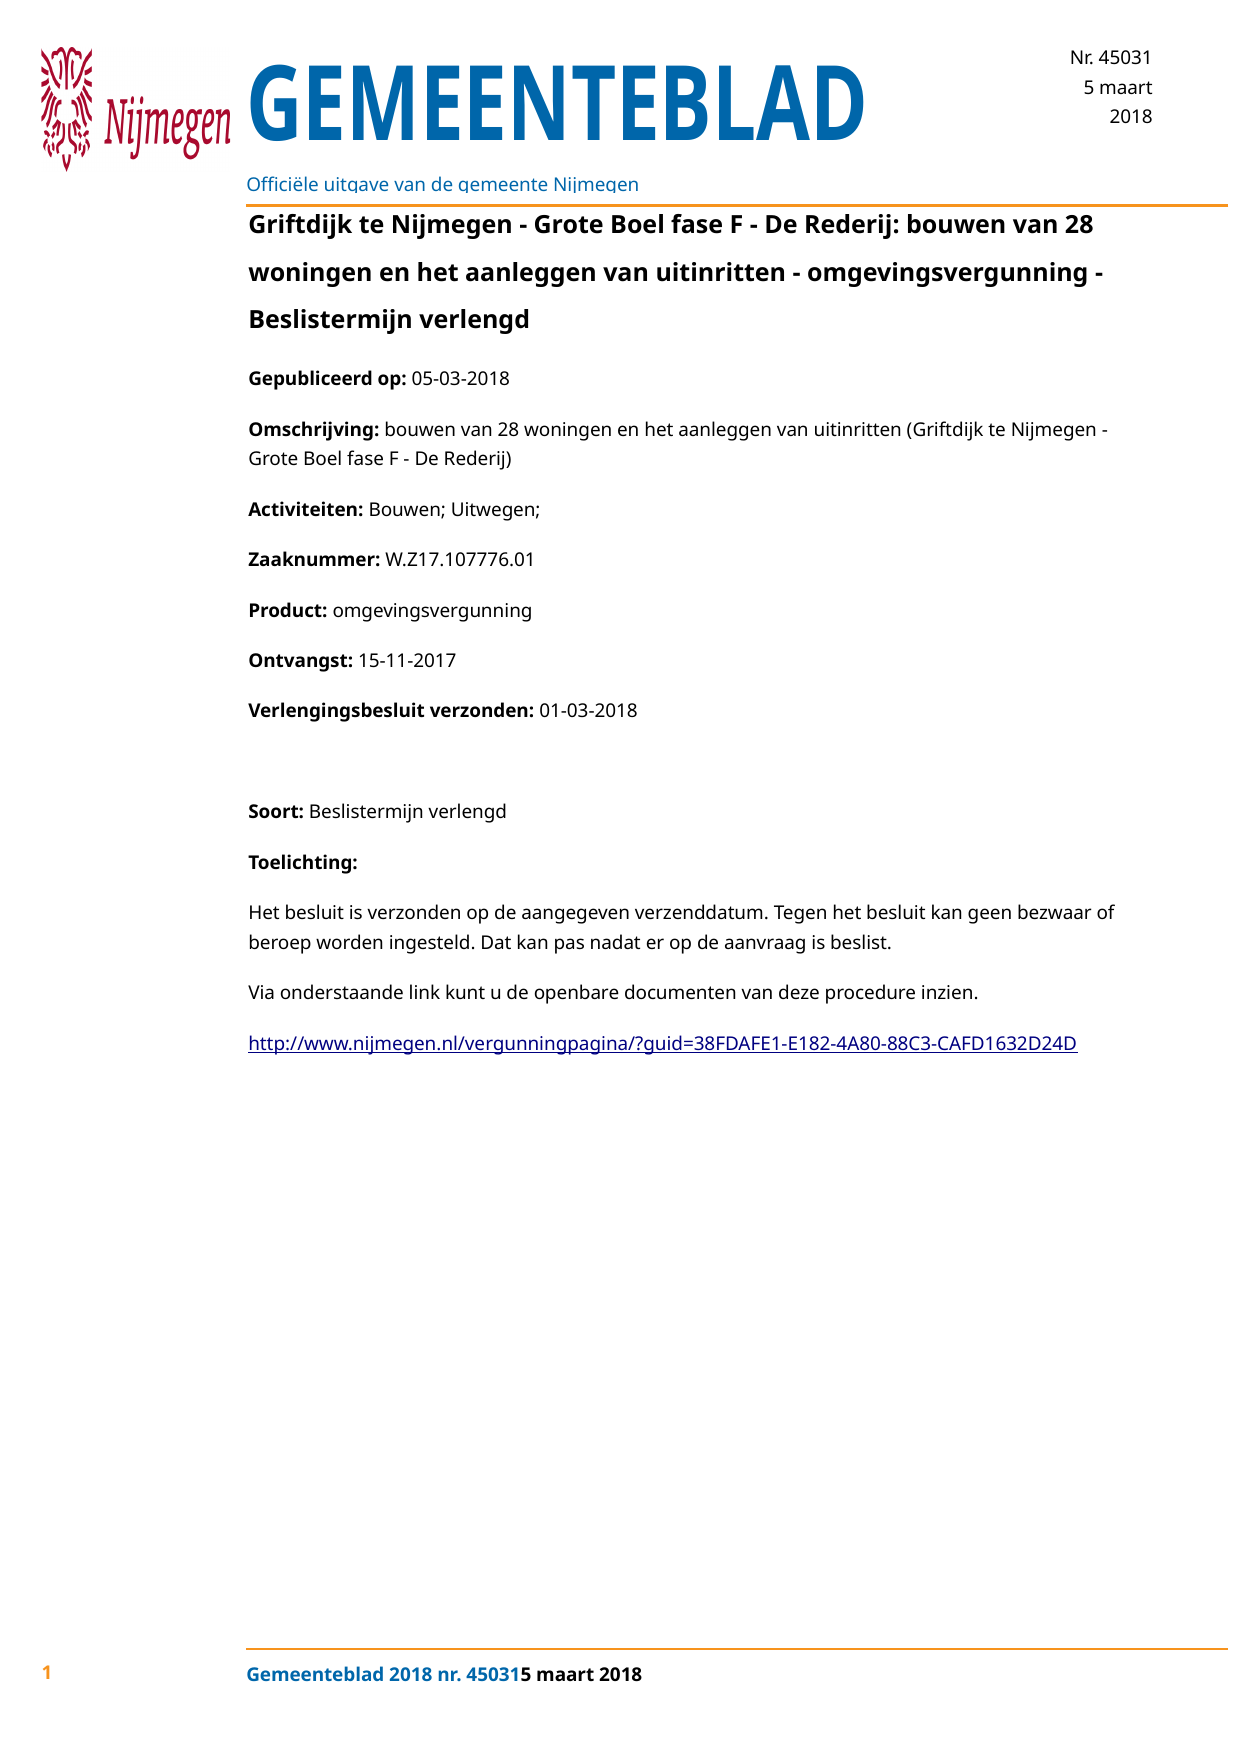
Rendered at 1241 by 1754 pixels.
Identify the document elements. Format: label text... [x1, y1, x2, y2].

text Toelichting: [248, 849, 1152, 874]
text Soort: Beslistermijn verlengd [248, 798, 1152, 824]
text Ontvangst: 15-11-2017 [248, 647, 1152, 673]
text Griftdijk te Nijmegen - Grote Boel fase F - De Rederij: bouwen van 28 woningen en het aanleggen van uitinritten - omgevingsvergunning - Beslistermijn verlengd [248, 207, 1152, 336]
text http://www.nijmegen.nl/vergunningpagina/?guid=38FDAFE1-E182-4A80-88C3-CAFD1632D24D [248, 1030, 1152, 1055]
text Activiteiten: Bouwen; Uitwegen; [248, 496, 1152, 522]
picture [41, 47, 231, 172]
text Gepubliceerd op: 05-03-2018 [248, 366, 1152, 391]
text Verlengingsbesluit verzonden: 01-03-2018 [248, 698, 1152, 723]
text Het besluit is verzonden op de aangegeven verzenddatum. Tegen het besluit kan geen bezwaar of beroep worden ingesteld. Dat kan pas nadat er op de aanvraag is beslist. [248, 899, 1152, 954]
text Via onderstaande link kunt u de openbare documenten van deze procedure inzien. [248, 979, 1152, 1005]
text Zaaknummer: W.Z17.107776.01 [248, 546, 1152, 572]
text Omschrijving: bouwen van 28 woningen en het aanleggen van uitinritten (Griftdijk te Nijmegen - Grote Boel fase F - De Rederij) [248, 416, 1152, 471]
text Product: omgevingsvergunning [248, 597, 1152, 622]
